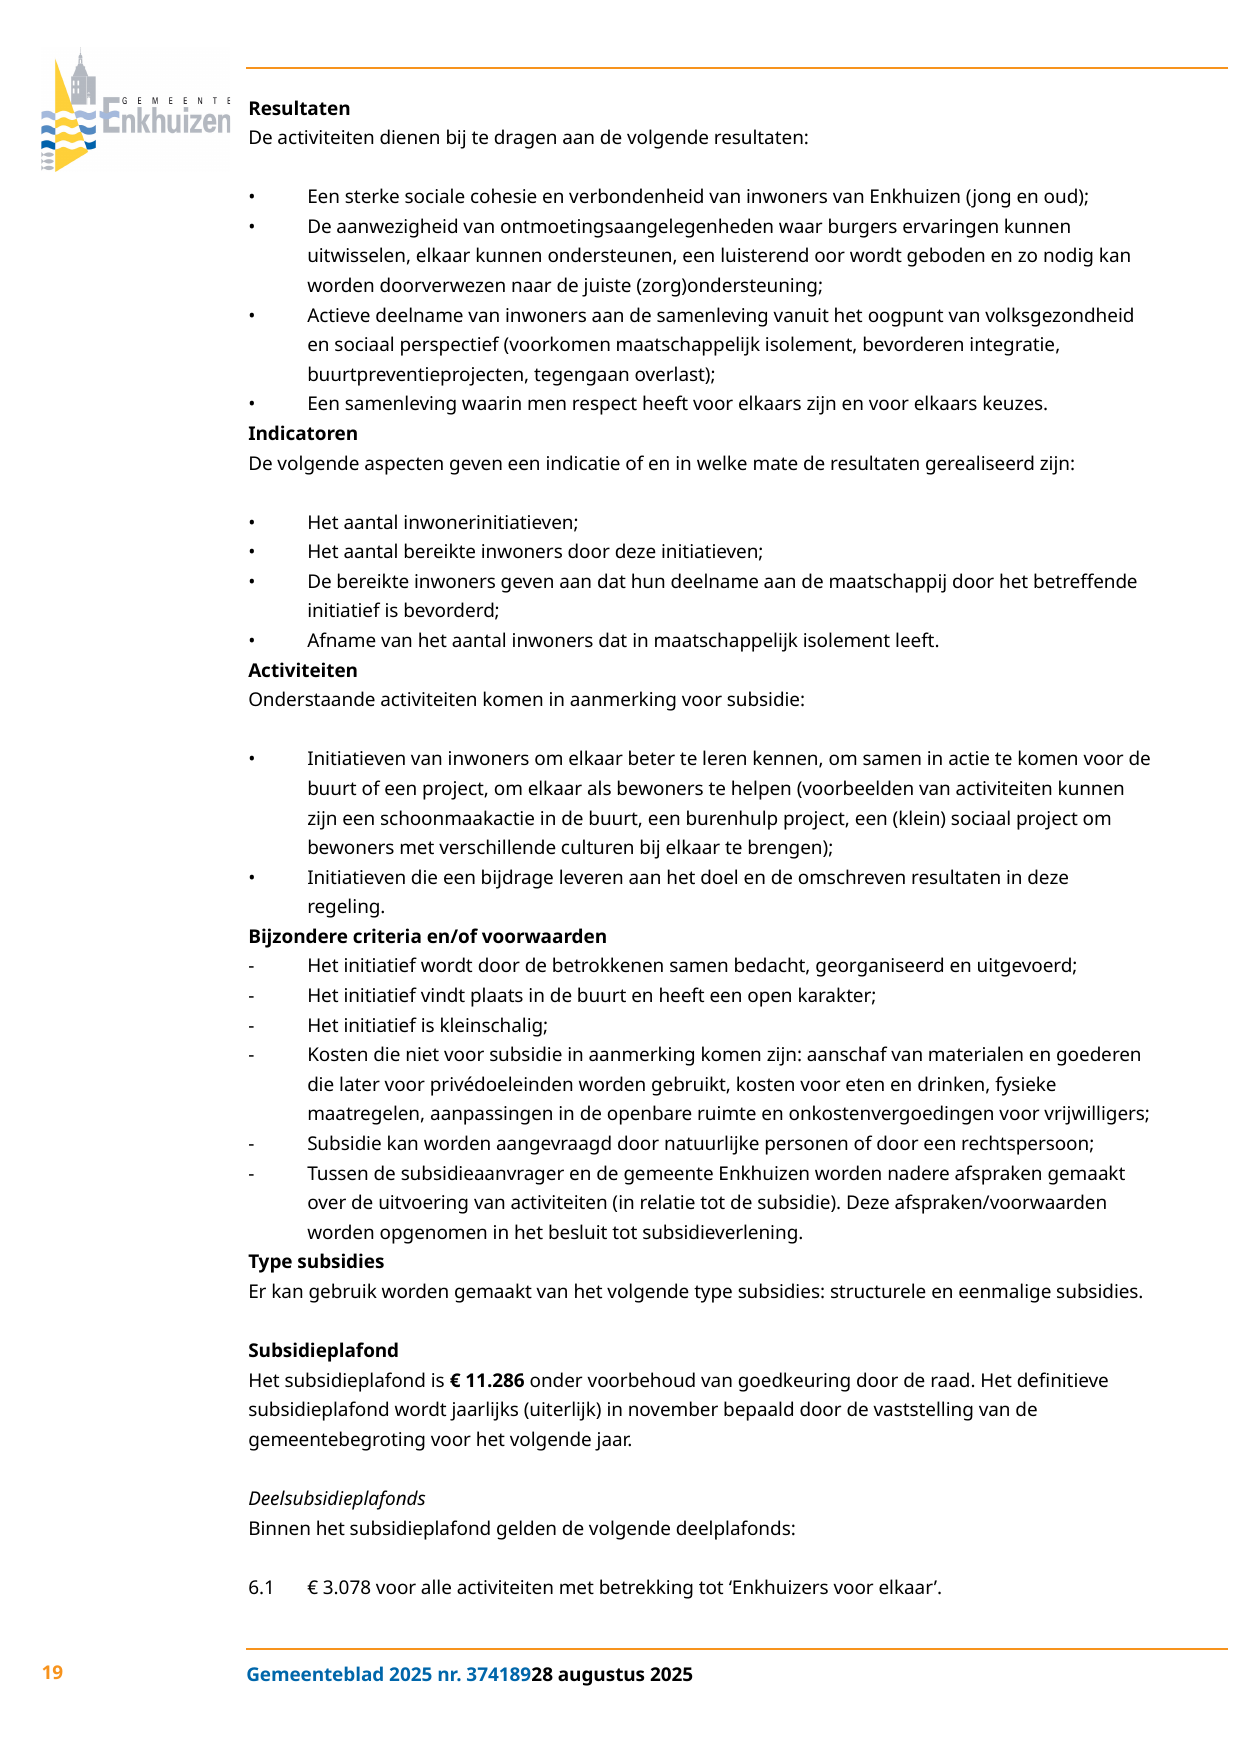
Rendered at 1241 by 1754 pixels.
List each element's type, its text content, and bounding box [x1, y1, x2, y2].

list Een sterke sociale cohesie en verbondenheid van inwoners van Enkhuizen (jong en oud); [248, 183, 1152, 209]
text Onderstaande activiteiten komen in aanmerking voor subsidie: [248, 686, 1152, 712]
text Het subsidieplafond is € 11.286 onder voorbehoud van goedkeuring door de raad. Het definitieve subsidieplafond wordt jaarlijks (uiterlijk) in november bepaald door de vaststelling van de gemeentebegroting voor het volgende jaar. [248, 1367, 1152, 1452]
text Er kan gebruik worden gemaakt van het volgende type subsidies: structurele en eenmalige subsidies. [248, 1278, 1152, 1304]
text Resultaten [248, 95, 1152, 121]
text Deelsubsidieplafonds [248, 1485, 1152, 1511]
list Initiatieven van inwoners om elkaar beter te leren kennen, om samen in actie te komen voor de buurt of een project, om elkaar als bewoners te helpen (voorbeelden van activiteiten kunnen zijn een schoonmaakactie in de buurt, een burenhulp project, een (klein) sociaal project om bewoners met verschillende culturen bij elkaar te brengen); [248, 746, 1152, 860]
text Binnen het subsidieplafond gelden de volgende deelplafonds: [248, 1515, 1152, 1541]
list Actieve deelname van inwoners aan de samenleving vanuit het oogpunt van volksgezondheid en sociaal perspectief (voorkomen maatschappelijk isolement, bevorderen integratie, buurtpreventieprojecten, tegengaan overlast); [248, 302, 1152, 387]
text Subsidieplafond [248, 1337, 1152, 1363]
list Het aantal inwonerinitiatieven; [248, 509, 1152, 535]
list De bereikte inwoners geven aan dat hun deelname aan de maatschappij door het betreffende initiatief is bevorderd; [248, 568, 1152, 623]
list Subsidie kan worden aangevraagd door natuurlijke personen of door een rechtspersoon; [248, 1130, 1152, 1156]
text Bijzondere criteria en/of voorwaarden [248, 923, 1152, 949]
list De aanwezigheid van ontmoetingsaangelegenheden waar burgers ervaringen kunnen uitwisselen, elkaar kunnen ondersteunen, een luisterend oor wordt geboden en zo nodig kan worden doorverwezen naar de juiste (zorg)ondersteuning; [248, 213, 1152, 298]
list Een samenleving waarin men respect heeft voor elkaars zijn en voor elkaars keuzes. [248, 391, 1152, 416]
text De volgende aspecten geven een indicatie of en in welke mate de resultaten gerealiseerd zijn: [248, 450, 1152, 476]
list € 3.078 voor alle activiteiten met betrekking tot ‘Enkhuizers voor elkaar’. [248, 1574, 1152, 1600]
list Initiatieven die een bijdrage leveren aan het doel en de omschreven resultaten in deze regeling. [248, 864, 1152, 919]
list Het aantal bereikte inwoners door deze initiatieven; [248, 538, 1152, 564]
list Kosten die niet voor subsidie in aanmerking komen zijn: aanschaf van materialen en goederen die later voor privédoeleinden worden gebruikt, kosten voor eten en drinken, fysieke maatregelen, aanpassingen in de openbare ruimte en onkostenvergoedingen voor vrijwilligers; [248, 1041, 1152, 1126]
text De activiteiten dienen bij te dragen aan de volgende resultaten: [248, 124, 1152, 150]
list Tussen de subsidieaanvrager en de gemeente Enkhuizen worden nadere afspraken gemaakt over de uitvoering van activiteiten (in relatie tot de subsidie). Deze afspraken/voorwaarden worden opgenomen in het besluit tot subsidieverlening. [248, 1160, 1152, 1245]
text Indicatoren [248, 420, 1152, 446]
text Type subsidies [248, 1248, 1152, 1274]
list Het initiatief is kleinschalig; [248, 1012, 1152, 1038]
list Afname van het aantal inwoners dat in maatschappelijk isolement leeft. [248, 627, 1152, 653]
picture [41, 47, 231, 172]
text Activiteiten [248, 657, 1152, 683]
list Het initiatief wordt door de betrokkenen samen bedacht, georganiseerd en uitgevoerd; [248, 953, 1152, 978]
list Het initiatief vindt plaats in de buurt en heeft een open karakter; [248, 982, 1152, 1008]
